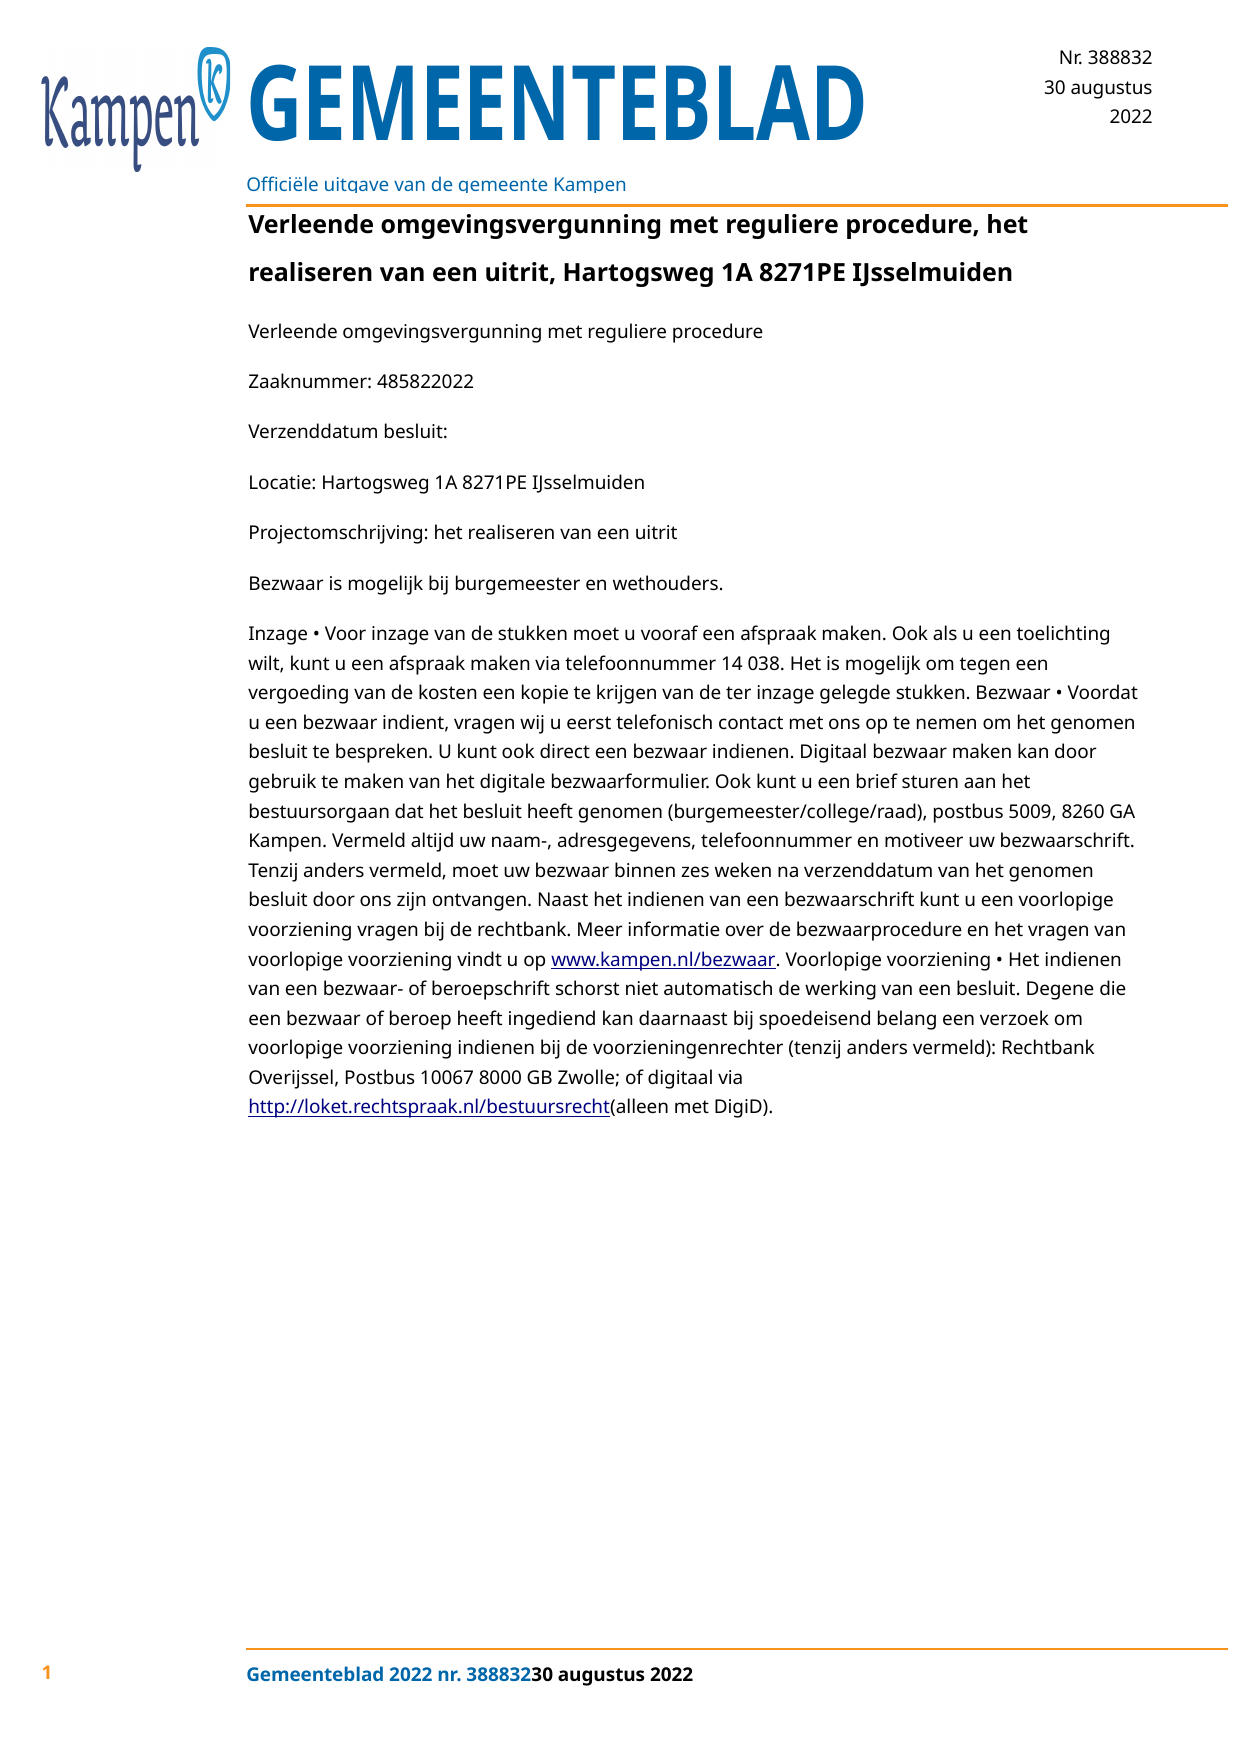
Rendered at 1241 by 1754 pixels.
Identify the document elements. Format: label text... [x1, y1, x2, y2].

text Verleende omgevingsvergunning met reguliere procedure, het realiseren van een uitrit, Hartogsweg 1A 8271PE IJsselmuiden [248, 207, 1152, 288]
text Zaaknummer: 485822022 [248, 368, 1152, 394]
text Bezwaar is mogelijk bij burgemeester en wethouders. [248, 570, 1152, 596]
picture [41, 47, 231, 172]
text Projectomschrijving: het realiseren van een uitrit [248, 519, 1152, 545]
text Verzenddatum besluit: [248, 419, 1152, 444]
text Inzage • Voor inzage van de stukken moet u vooraf een afspraak maken. Ook als u een toelichting wilt, kunt u een afspraak maken via telefoonnummer 14 038. Het is mogelijk om tegen een vergoeding van de kosten een kopie te krijgen van de ter inzage gelegde stukken. Bezwaar • Voordat u een bezwaar indient, vragen wij u eerst telefonisch contact met ons op te nemen om het genomen besluit te bespreken. U kunt ook direct een bezwaar indienen. Digitaal bezwaar maken kan door gebruik te maken van het digitale bezwaarformulier. Ook kunt u een brief sturen aan het bestuursorgaan dat het besluit heeft genomen (burgemeester/college/raad), postbus 5009, 8260 GA Kampen. Vermeld altijd uw naam-, adresgegevens, telefoonnummer en motiveer uw bezwaarschrift. Tenzij anders vermeld, moet uw bezwaar binnen zes weken na verzenddatum van het genomen besluit door ons zijn ontvangen. Naast het indienen van een bezwaarschrift kunt u een voorlopige voorziening vragen bij de rechtbank. Meer informatie over de bezwaarprocedure en het vragen van voorlopige voorziening vindt u op www.kampen.nl/bezwaar. Voorlopige voorziening • Het indienen van een bezwaar- of beroepschrift schorst niet automatisch de werking van een besluit. Degene die een bezwaar of beroep heeft ingediend kan daarnaast bij spoedeisend belang een verzoek om voorlopige voorziening indienen bij de voorzieningenrechter (tenzij anders vermeld): Rechtbank Overijssel, Postbus 10067 8000 GB Zwolle; of digitaal via http://loket.rechtspraak.nl/bestuursrecht(alleen met DigiD). [248, 620, 1152, 1119]
text Verleende omgevingsvergunning met reguliere procedure [248, 318, 1152, 344]
text Locatie: Hartogsweg 1A 8271PE IJsselmuiden [248, 469, 1152, 495]
